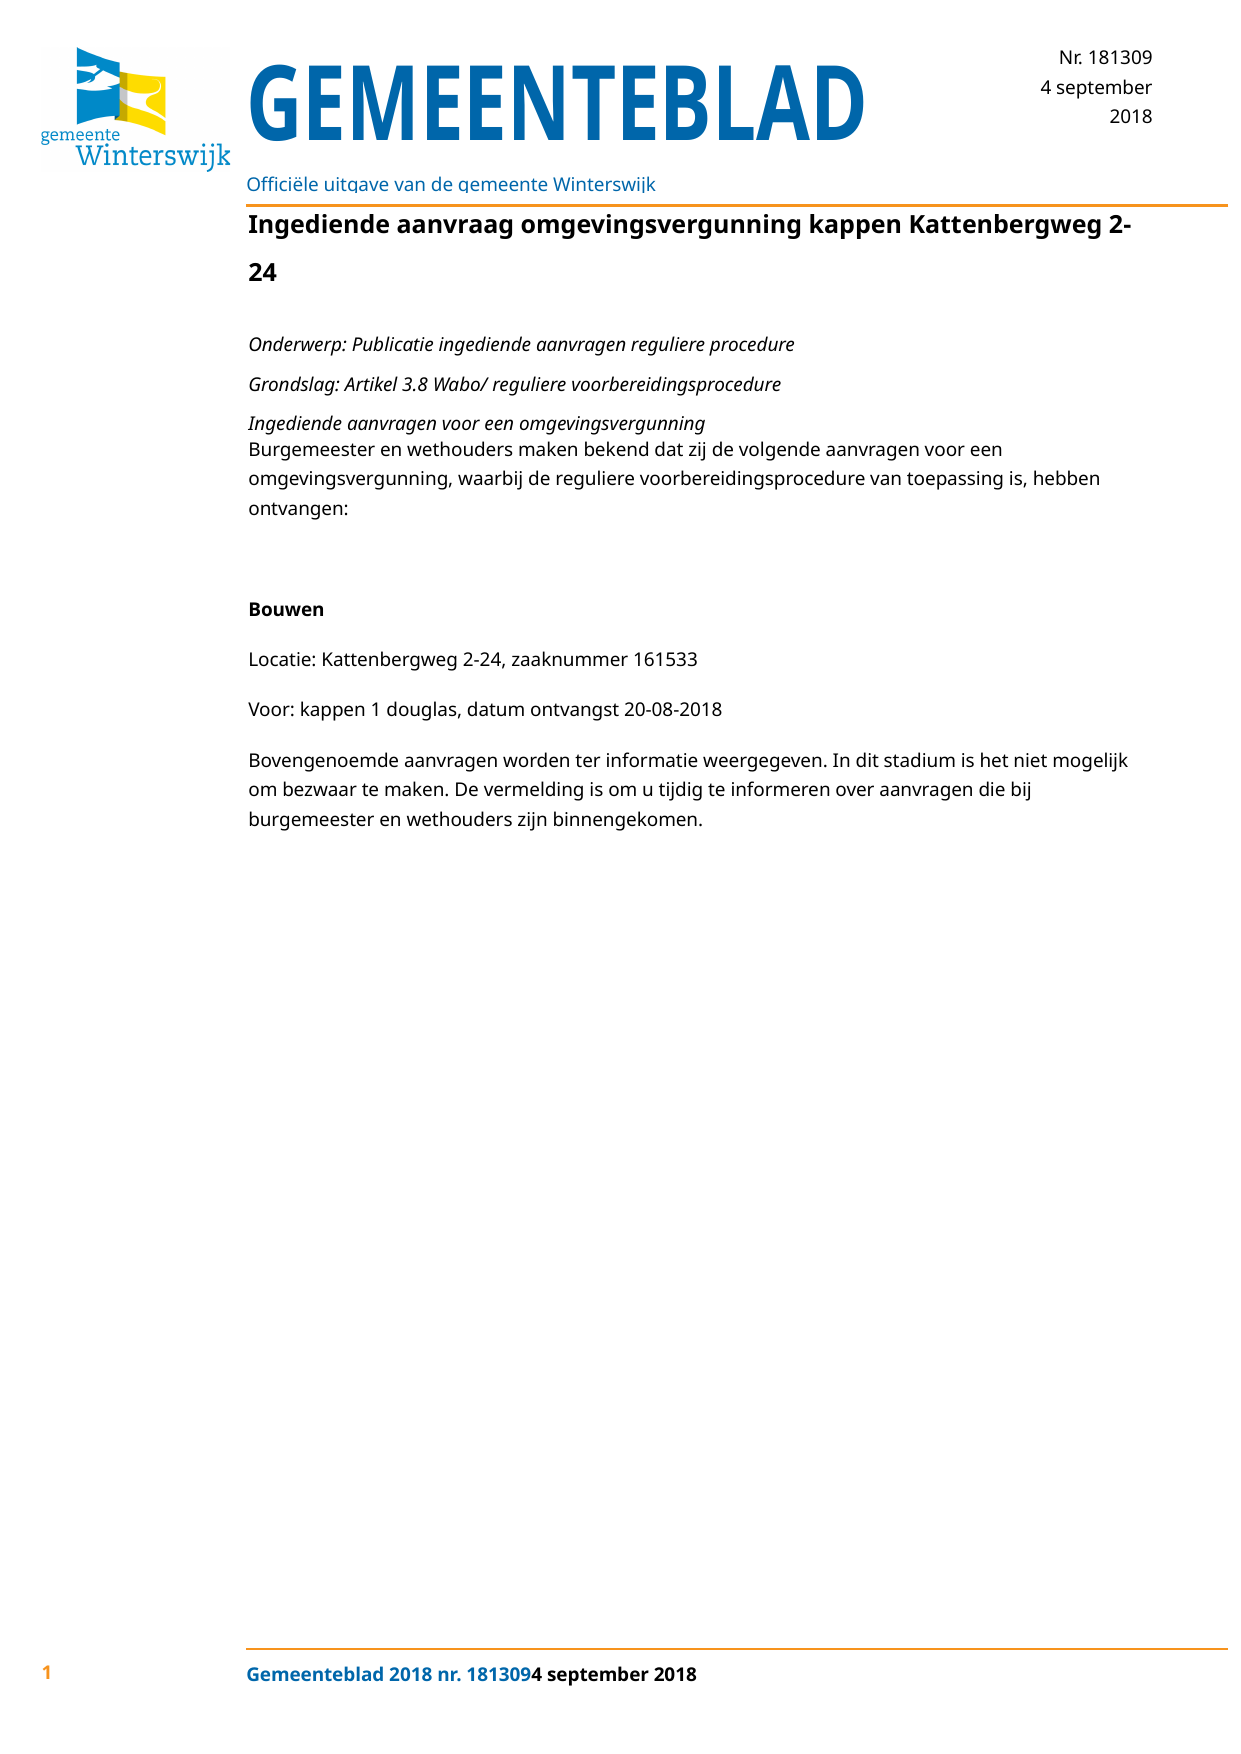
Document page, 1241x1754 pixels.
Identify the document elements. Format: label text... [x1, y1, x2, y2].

text Ingediende aanvragen voor een omgevingsvergunning [248, 410, 1152, 436]
text Bovengenoemde aanvragen worden ter informatie weergegeven. In dit stadium is het niet mogelijk om bezwaar te maken. De vermelding is om u tijdig te informeren over aanvragen die bij burgemeester en wethouders zijn binnengekomen. [248, 747, 1152, 832]
text Voor: kappen 1 douglas, datum ontvangst 20-08-2018 [248, 697, 1152, 722]
picture [225, 153, 231, 162]
text Onderwerp: Publicatie ingediende aanvragen reguliere procedure [248, 331, 1152, 357]
text Locatie: Kattenbergweg 2-24, zaaknummer 161533 [248, 646, 1152, 672]
text Grondslag: Artikel 3.8 Wabo/ reguliere voorbereidingsprocedure [248, 371, 1152, 396]
text Burgemeester en wethouders maken bekend dat zij de volgende aanvragen voor een omgevingsvergunning, waarbij de reguliere voorbereidingsprocedure van toepassing is, hebben ontvangen: [248, 436, 1152, 521]
text Ingediende aanvraag omgevingsvergunning kappen Kattenbergweg 2-24 [248, 207, 1152, 288]
text Bouwen [248, 596, 1152, 621]
picture [41, 47, 231, 172]
